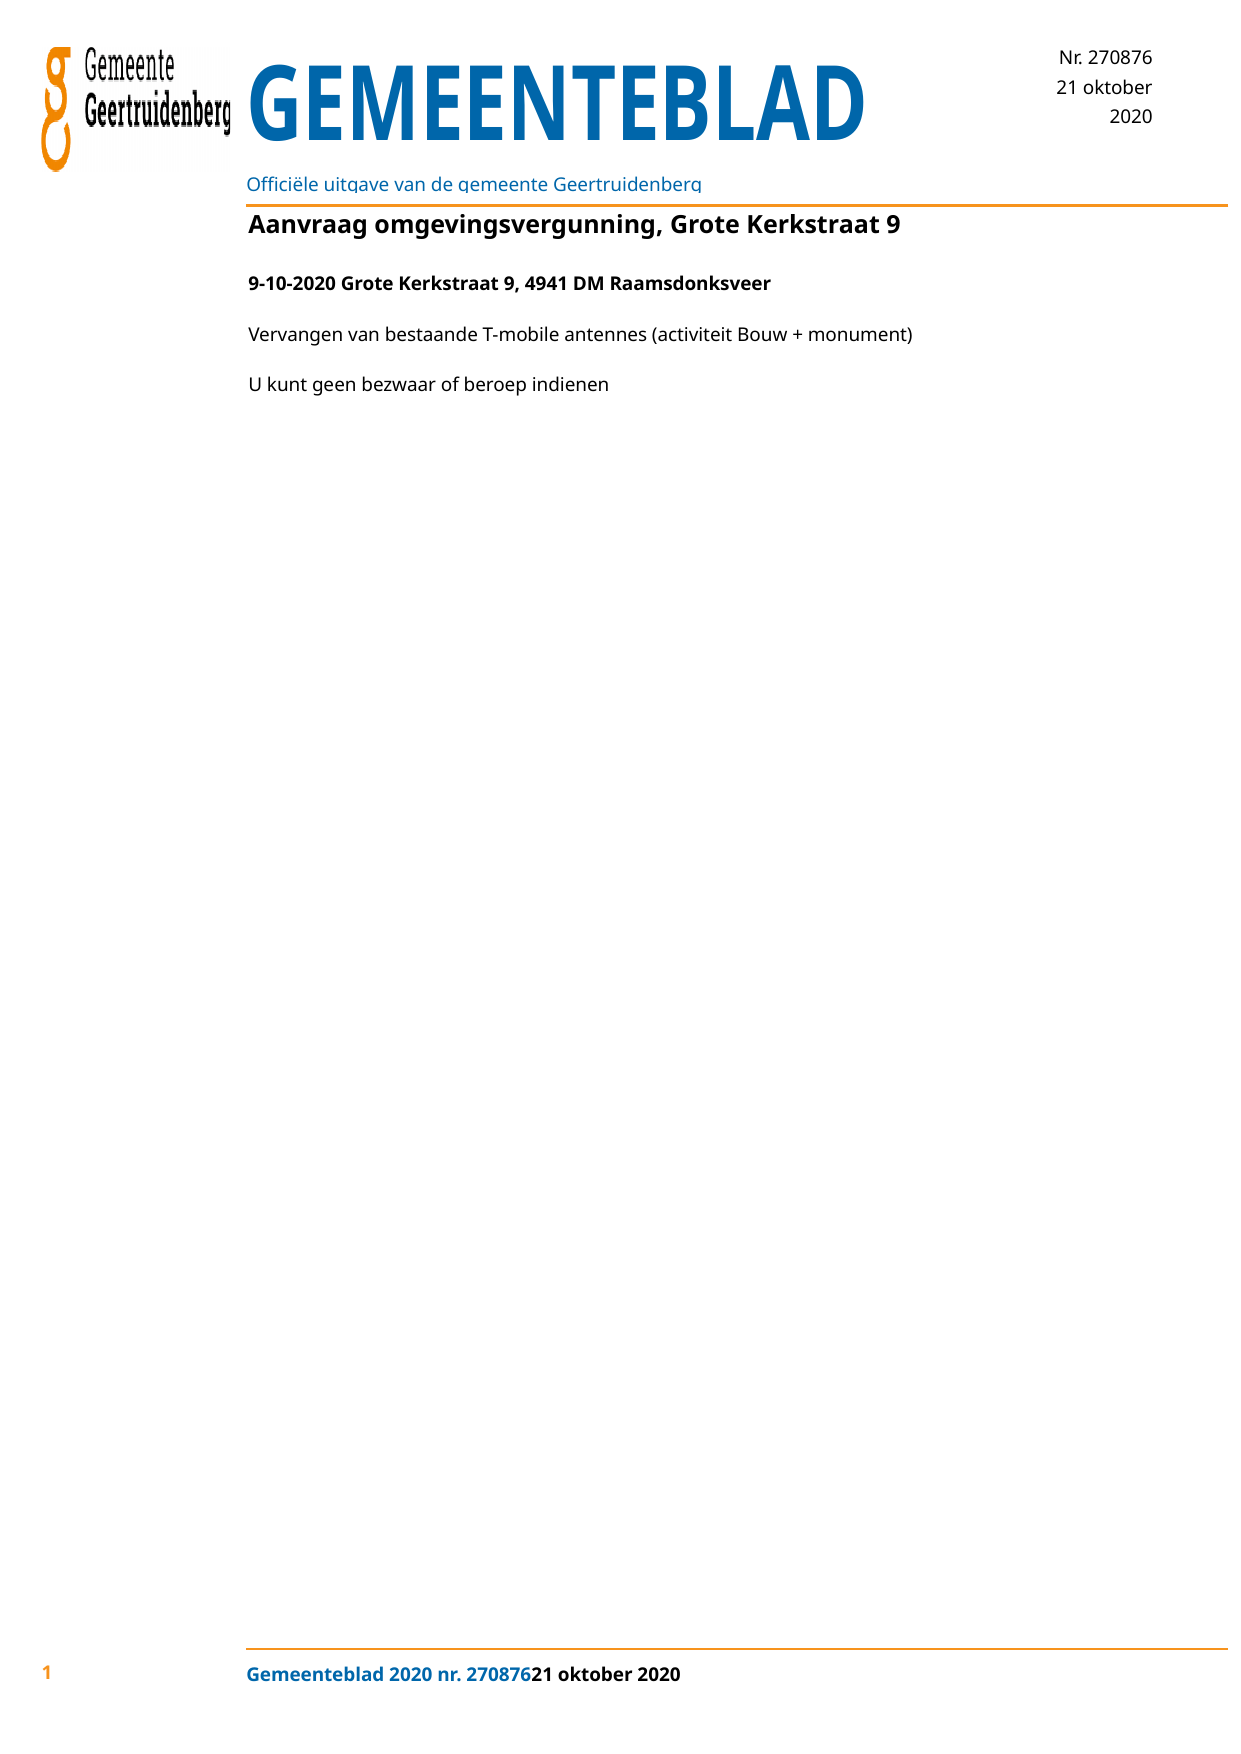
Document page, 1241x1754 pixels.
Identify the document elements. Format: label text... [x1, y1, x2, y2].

text Aanvraag omgevingsvergunning, Grote Kerkstraat 9 [248, 207, 1152, 241]
text 9-10-2020 Grote Kerkstraat 9, 4941 DM Raamsdonksveer [248, 270, 1152, 296]
text Vervangen van bestaande T-mobile antennes (activiteit Bouw + monument) [248, 321, 1152, 346]
picture [41, 47, 231, 172]
text U kunt geen bezwaar of beroep indienen [248, 371, 1152, 397]
